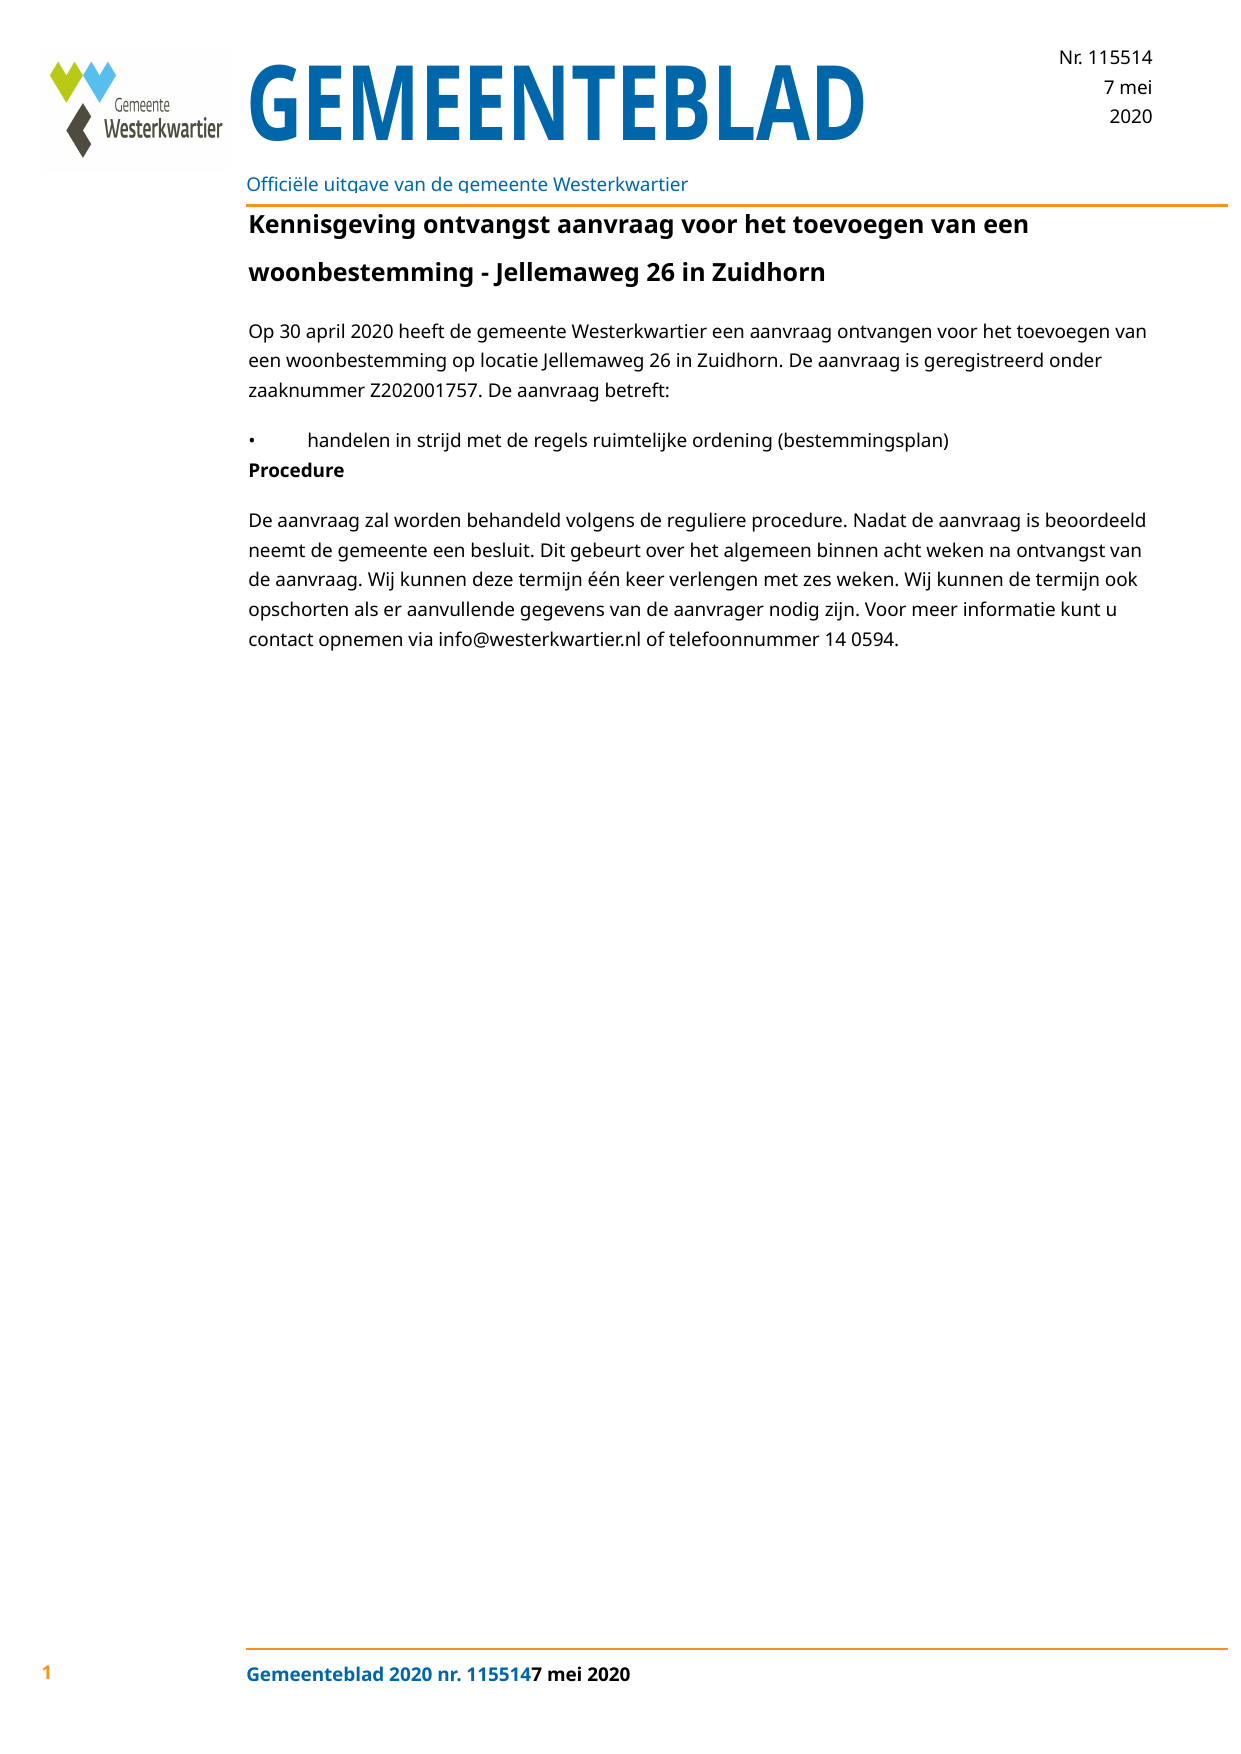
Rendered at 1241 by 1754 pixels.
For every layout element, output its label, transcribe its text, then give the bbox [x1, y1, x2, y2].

text Op 30 april 2020 heeft de gemeente Westerkwartier een aanvraag ontvangen voor het toevoegen van een woonbestemming op locatie Jellemaweg 26 in Zuidhorn. De aanvraag is geregistreerd onder zaaknummer Z202001757. De aanvraag betreft: [248, 318, 1152, 403]
list handelen in strijd met de regels ruimtelijke ordening (bestemmingsplan) [248, 427, 1152, 453]
text Kennisgeving ontvangst aanvraag voor het toevoegen van een woonbestemming - Jellemaweg 26 in Zuidhorn [248, 207, 1152, 288]
picture [41, 47, 231, 172]
text De aanvraag zal worden behandeld volgens de reguliere procedure. Nadat de aanvraag is beoordeeld neemt de gemeente een besluit. Dit gebeurt over het algemeen binnen acht weken na ontvangst van de aanvraag. Wij kunnen deze termijn één keer verlengen met zes weken. Wij kunnen de termijn ook opschorten als er aanvullende gegevens van de aanvrager nodig zijn. Voor meer informatie kunt u contact opnemen via info@westerkwartier.nl of telefoonnummer 14 0594. [248, 507, 1152, 652]
text Procedure [248, 457, 1152, 483]
